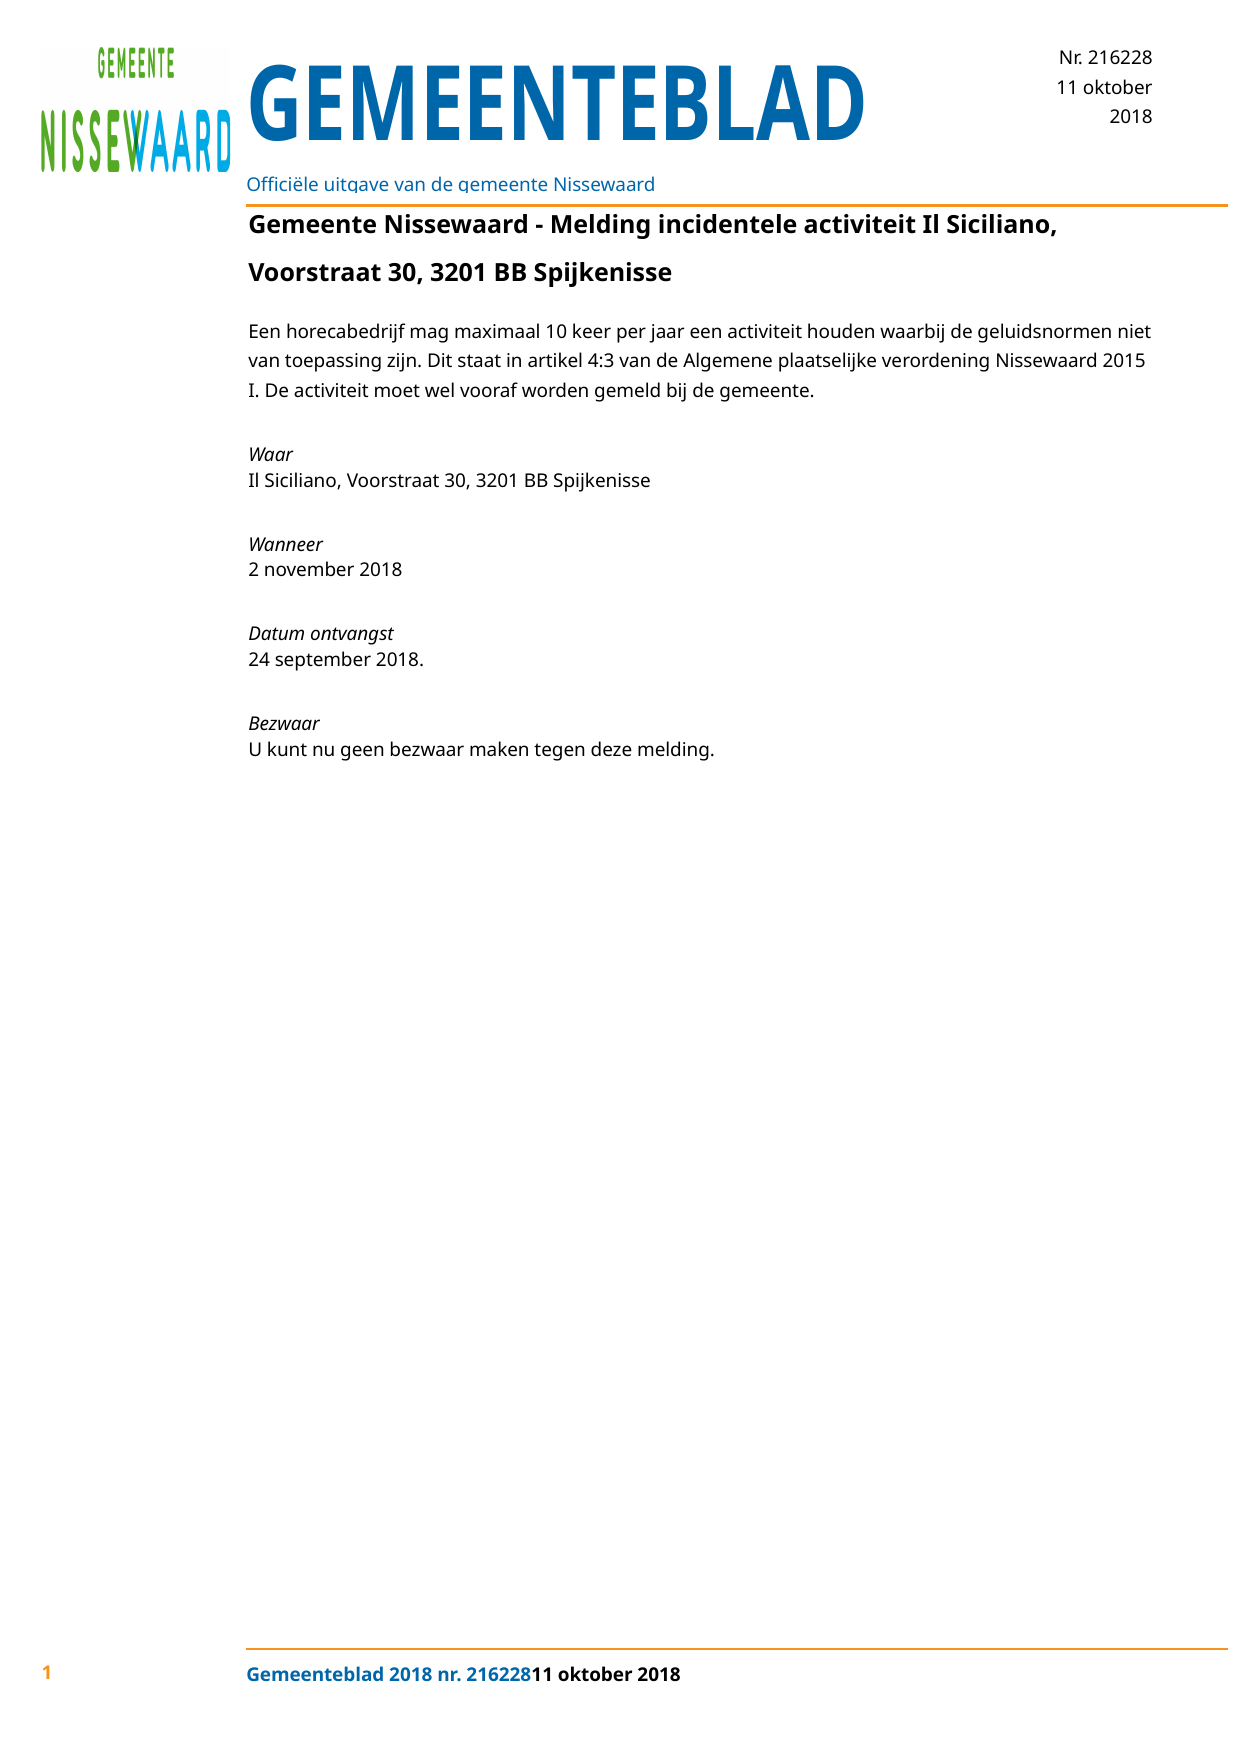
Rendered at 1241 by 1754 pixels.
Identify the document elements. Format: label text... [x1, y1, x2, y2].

picture [154, 157, 165, 172]
text U kunt nu geen bezwaar maken tegen deze melding. [248, 736, 1152, 762]
text Een horecabedrijf mag maximaal 10 keer per jaar een activiteit houden waarbij de geluidsnormen niet van toepassing zijn. Dit staat in artikel 4:3 van de Algemene plaatselijke verordening Nissewaard 2015 I. De activiteit moet wel vooraf worden gemeld bij de gemeente. [248, 318, 1152, 403]
text Il Siciliano, Voorstraat 30, 3201 BB Spijkenisse [248, 467, 1152, 492]
picture [201, 122, 206, 138]
text Waar [248, 441, 1152, 467]
picture [176, 157, 187, 172]
text Bezwaar [248, 710, 1152, 736]
text Datum ontvangst [248, 620, 1152, 646]
picture [200, 151, 206, 172]
text Gemeente Nissewaard - Melding incidentele activiteit Il Siciliano, Voorstraat 30, 3201 BB Spijkenisse [248, 207, 1152, 288]
text 24 september 2018. [248, 646, 1152, 672]
text 2 november 2018 [248, 556, 1152, 582]
picture [41, 47, 231, 172]
text Wanneer [248, 531, 1152, 556]
picture [222, 122, 227, 160]
